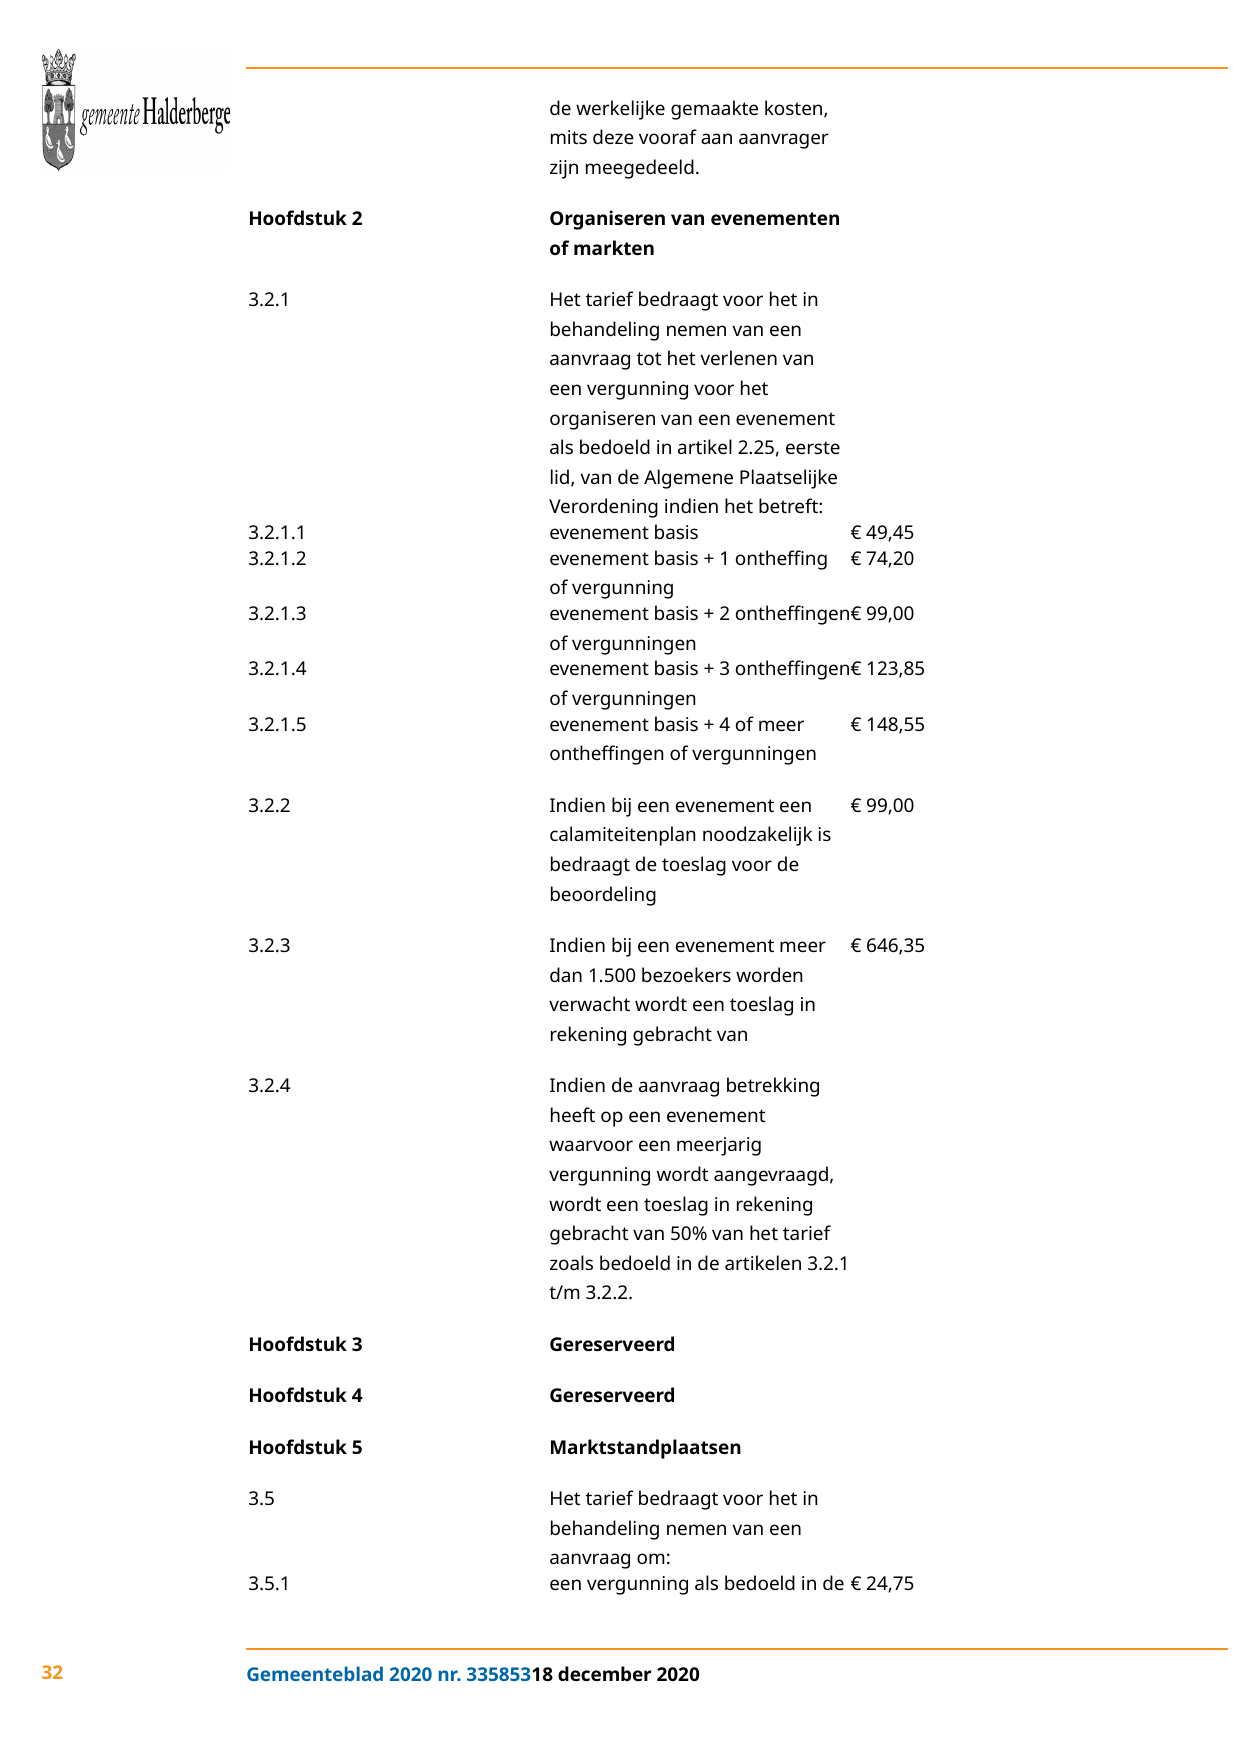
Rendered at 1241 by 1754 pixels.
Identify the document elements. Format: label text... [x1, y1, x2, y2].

table_cell [850, 95, 1152, 180]
table_cell [850, 180, 1152, 205]
table_cell [850, 1383, 1152, 1408]
table_cell 3.2.1.4 [248, 656, 549, 711]
table_cell evenement basis + 4 of meer ontheffingen of vergunningen [549, 711, 850, 766]
table_cell Hoofdstuk 4 [248, 1383, 549, 1408]
table_cell evenement basis + 1 ontheffing of vergunning [549, 545, 850, 600]
table_cell 3.2.1.1 [248, 519, 549, 545]
table_cell 3.2.1.5 [248, 711, 549, 766]
table_cell [248, 766, 549, 792]
table_cell Hoofdstuk 2 [248, 205, 549, 261]
table_cell Het tarief bedraagt voor het in behandeling nemen van een aanvraag tot het verlenen van een vergunning voor het organiseren van een evenement als bedoeld in artikel 2.25, eerste lid, van de Algemene Plaatselijke Verordening indien het betreft: [549, 286, 850, 519]
table_cell [549, 766, 850, 792]
table_cell 3.5 [248, 1485, 549, 1570]
table_cell [549, 1357, 850, 1382]
table_cell [549, 180, 850, 205]
table_cell [248, 906, 549, 932]
table_cell [248, 1408, 549, 1434]
table_cell de werkelijke gemaakte kosten, mits deze vooraf aan aanvrager zijn meegedeeld. [549, 95, 850, 180]
table_cell Organiseren van evenementen of markten [549, 205, 850, 261]
table_cell € 74,20 [850, 545, 1152, 600]
table_cell [549, 1408, 850, 1434]
table_cell [248, 95, 549, 180]
table_cell 3.2.4 [248, 1073, 549, 1305]
table_cell [850, 906, 1152, 932]
table_cell Indien bij een evenement meer dan 1.500 bezoekers worden verwacht wordt een toeslag in rekening gebracht van [549, 932, 850, 1047]
table_cell € 49,45 [850, 519, 1152, 545]
table_cell Indien de aanvraag betrekking heeft op een evenement waarvoor een meerjarig vergunning wordt aangevraagd, wordt een toeslag in rekening gebracht van 50% van het tarief zoals bedoeld in de artikelen 3.2.1 t/m 3.2.2. [549, 1073, 850, 1305]
table_cell 3.2.1.2 [248, 545, 549, 600]
table_cell [549, 906, 850, 932]
table_cell [248, 261, 549, 286]
table_cell [850, 1408, 1152, 1434]
table_cell [850, 766, 1152, 792]
picture [41, 47, 231, 172]
table_cell [549, 1460, 850, 1485]
table_cell evenement basis [549, 519, 850, 545]
table_cell Het tarief bedraagt voor het in behandeling nemen van een aanvraag om: [549, 1485, 850, 1570]
table_cell [850, 1331, 1152, 1357]
table_cell 3.2.1 [248, 286, 549, 519]
table_cell € 99,00 [850, 600, 1152, 656]
table_cell [850, 205, 1152, 261]
table_cell € 123,85 [850, 656, 1152, 711]
table_cell [850, 1073, 1152, 1305]
table_cell [850, 1305, 1152, 1331]
table_cell een vergunning als bedoeld in de [549, 1570, 850, 1596]
table_cell Indien bij een evenement een calamiteitenplan noodzakelijk is bedraagt de toeslag voor de beoordeling [549, 792, 850, 906]
table_cell [248, 1047, 549, 1072]
table_cell [549, 1305, 850, 1331]
table_cell Hoofdstuk 3 [248, 1331, 549, 1357]
table_cell Gereserveerd [549, 1331, 850, 1357]
table_cell [248, 180, 549, 205]
table_cell [248, 1357, 549, 1382]
table_cell [850, 1460, 1152, 1485]
table_cell [850, 1485, 1152, 1570]
table_cell [850, 286, 1152, 519]
table_cell 3.2.2 [248, 792, 549, 906]
table_cell Marktstandplaatsen [549, 1434, 850, 1459]
table_cell Hoofdstuk 5 [248, 1434, 549, 1459]
table_cell [549, 261, 850, 286]
table_cell Gereserveerd [549, 1383, 850, 1408]
table_cell [248, 1460, 549, 1485]
table_cell € 99,00 [850, 792, 1152, 906]
table_cell 3.2.1.3 [248, 600, 549, 656]
table_cell [850, 1047, 1152, 1072]
table_cell € 24,75 [850, 1570, 1152, 1596]
table_cell 3.2.3 [248, 932, 549, 1047]
table_cell [850, 261, 1152, 286]
table_cell [248, 1305, 549, 1331]
table_cell evenement basis + 2 ontheffingen of vergunningen [549, 600, 850, 656]
table_cell evenement basis + 3 ontheffingen of vergunningen [549, 656, 850, 711]
table_cell 3.5.1 [248, 1570, 549, 1596]
table_cell [549, 1047, 850, 1072]
table_cell [850, 1434, 1152, 1459]
table_cell € 148,55 [850, 711, 1152, 766]
table_cell € 646,35 [850, 932, 1152, 1047]
table_cell [850, 1357, 1152, 1382]
